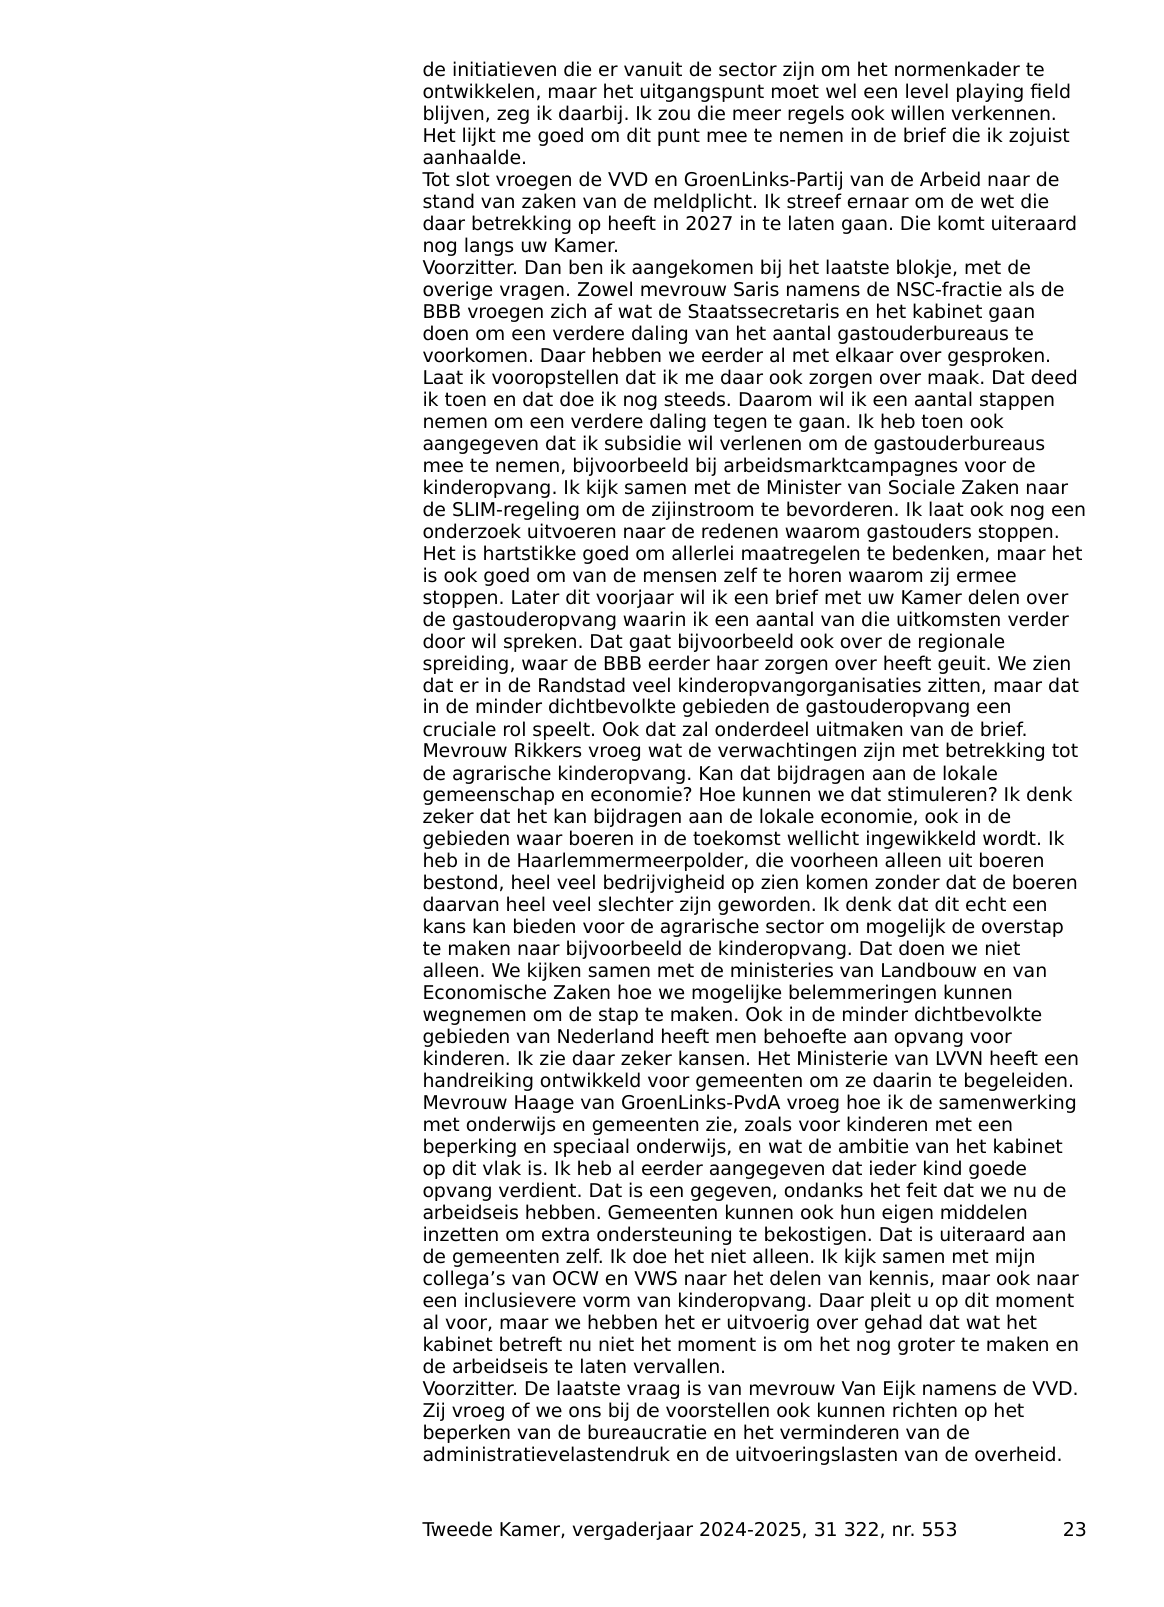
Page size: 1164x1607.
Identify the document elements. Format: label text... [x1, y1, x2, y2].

text Voorzitter. Dan ben ik aangekomen bij het laatste blokje, met de overige vragen. Zowel mevrouw Saris namens de NSC-fractie als de BBB vroegen zich af wat de Staatssecretaris en het kabinet gaan doen om een verdere daling van het aantal gastouderbureaus te voorkomen. Daar hebben we eerder al met elkaar over gesproken. Laat ik vooropstellen dat ik me daar ook zorgen over maak. Dat deed ik toen en dat doe ik nog steeds. Daarom wil ik een aantal stappen nemen om een verdere daling tegen te gaan. Ik heb toen ook aangegeven dat ik subsidie wil verlenen om de gastouderbureaus mee te nemen, bijvoorbeeld bij arbeidsmarktcampagnes voor de kinderopvang. Ik kijk samen met de Minister van Sociale Zaken naar de SLIM-regeling om de zijinstroom te bevorderen. Ik laat ook nog een onderzoek uitvoeren naar de redenen waarom gastouders stoppen. Het is hartstikke goed om allerlei maatregelen te bedenken, maar het is ook goed om van de mensen zelf te horen waarom zij ermee stoppen. Later dit voorjaar wil ik een brief met uw Kamer delen over de gastouderopvang waarin ik een aantal van die uitkomsten verder door wil spreken. Dat gaat bijvoorbeeld ook over de regionale spreiding, waar de BBB eerder haar zorgen over heeft geuit. We zien dat er in de Randstad veel kinderopvangorganisaties zitten, maar dat in de minder dichtbevolkte gebieden de gastouderopvang een cruciale rol speelt. Ook dat zal onderdeel uitmaken van de brief. [422, 257, 1087, 740]
text de initiatieven die er vanuit de sector zijn om het normenkader te ontwikkelen, maar het uitgangspunt moet wel een level playing field blijven, zeg ik daarbij. Ik zou die meer regels ook willen verkennen. Het lijkt me goed om dit punt mee te nemen in de brief die ik zojuist aanhaalde. [422, 59, 1087, 169]
text Tot slot vroegen de VVD en GroenLinks-Partij van de Arbeid naar de stand van zaken van de meldplicht. Ik streef ernaar om de wet die daar betrekking op heeft in 2027 in te laten gaan. Die komt uiteraard nog langs uw Kamer. [422, 169, 1087, 257]
text Mevrouw Rikkers vroeg wat de verwachtingen zijn met betrekking tot de agrarische kinderopvang. Kan dat bijdragen aan de lokale gemeenschap en economie? Hoe kunnen we dat stimuleren? Ik denk zeker dat het kan bijdragen aan de lokale economie, ook in de gebieden waar boeren in de toekomst wellicht ingewikkeld wordt. Ik heb in de Haarlemmermeerpolder, die voorheen alleen uit boeren bestond, heel veel bedrijvigheid op zien komen zonder dat de boeren daarvan heel veel slechter zijn geworden. Ik denk dat dit echt een kans kan bieden voor de agrarische sector om mogelijk de overstap te maken naar bijvoorbeeld de kinderopvang. Dat doen we niet alleen. We kijken samen met de ministeries van Landbouw en van Economische Zaken hoe we mogelijke belemmeringen kunnen wegnemen om de stap te maken. Ook in de minder dichtbevolkte gebieden van Nederland heeft men behoefte aan opvang voor kinderen. Ik zie daar zeker kansen. Het Ministerie van LVVN heeft een handreiking ontwikkeld voor gemeenten om ze daarin te begeleiden. [422, 740, 1087, 1092]
text Mevrouw Haage van GroenLinks-PvdA vroeg hoe ik de samenwerking met onderwijs en gemeenten zie, zoals voor kinderen met een beperking en speciaal onderwijs, en wat de ambitie van het kabinet op dit vlak is. Ik heb al eerder aangegeven dat ieder kind goede opvang verdient. Dat is een gegeven, ondanks het feit dat we nu de arbeidseis hebben. Gemeenten kunnen ook hun eigen middelen inzetten om extra ondersteuning te bekostigen. Dat is uiteraard aan de gemeenten zelf. Ik doe het niet alleen. Ik kijk samen met mijn collega’s van OCW en VWS naar het delen van kennis, maar ook naar een inclusievere vorm van kinderopvang. Daar pleit u op dit moment al voor, maar we hebben het er uitvoerig over gehad dat wat het kabinet betreft nu niet het moment is om het nog groter te maken en de arbeidseis te laten vervallen. [422, 1092, 1087, 1378]
text Voorzitter. De laatste vraag is van mevrouw Van Eijk namens de VVD. Zij vroeg of we ons bij de voorstellen ook kunnen richten op het beperken van de bureaucratie en het verminderen van de administratievelastendruk en de uitvoeringslasten van de overheid. [422, 1378, 1087, 1466]
